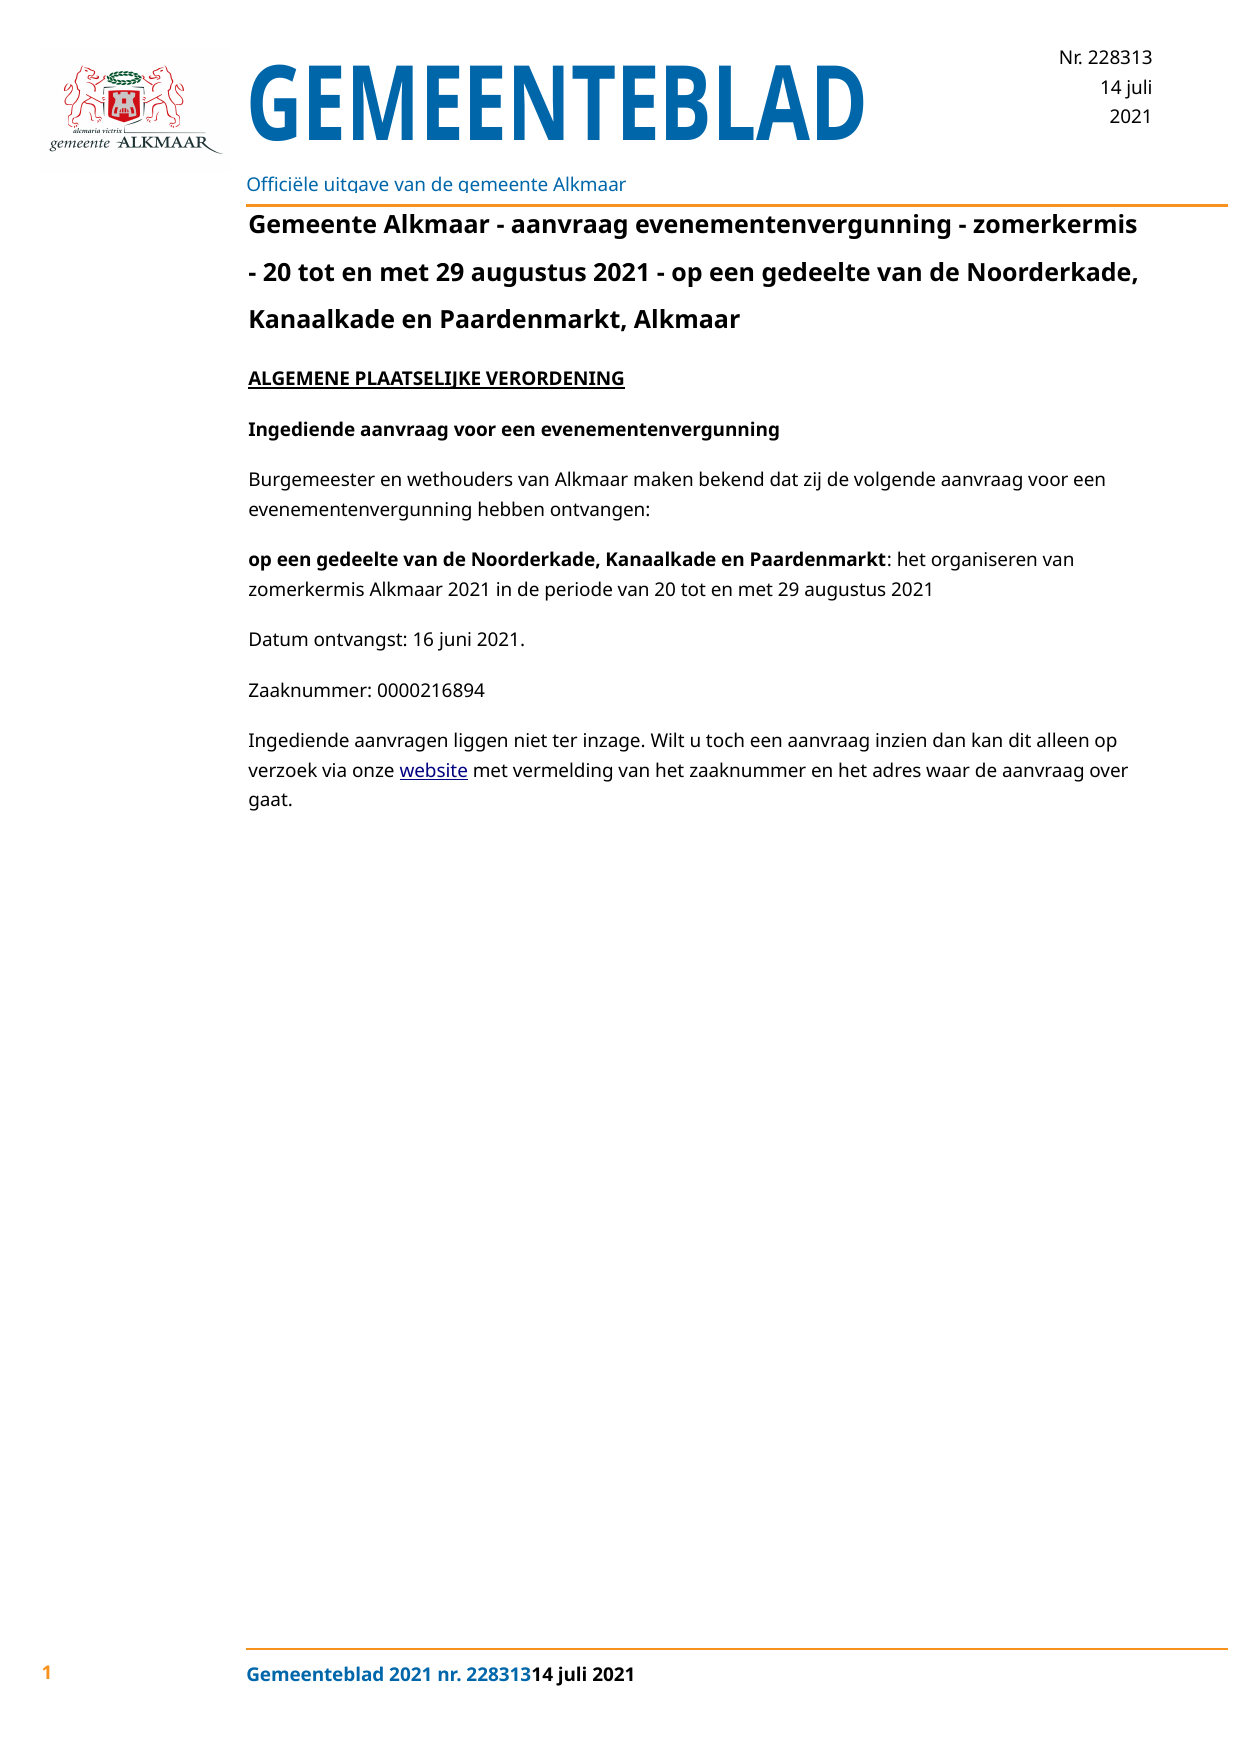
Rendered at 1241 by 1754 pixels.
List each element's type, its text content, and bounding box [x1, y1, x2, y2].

text Datum ontvangst: 16 juni 2021. [248, 626, 1152, 652]
text Gemeente Alkmaar - aanvraag evenementenvergunning - zomerkermis - 20 tot en met 29 augustus 2021 - op een gedeelte van de Noorderkade, Kanaalkade en Paardenmarkt, Alkmaar [248, 207, 1152, 336]
text Zaaknummer: 0000216894 [248, 677, 1152, 702]
text Ingediende aanvraag voor een evenementenvergunning [248, 416, 1152, 442]
text ALGEMENE PLAATSELIJKE VERORDENING [248, 366, 1152, 391]
text Ingediende aanvragen liggen niet ter inzage. Wilt u toch een aanvraag inzien dan kan dit alleen op verzoek via onze website met vermelding van het zaaknummer en het adres waar de aanvraag over gaat. [248, 727, 1152, 812]
picture [41, 47, 231, 172]
text op een gedeelte van de Noorderkade, Kanaalkade en Paardenmarkt: het organiseren van zomerkermis Alkmaar 2021 in de periode van 20 tot en met 29 augustus 2021 [248, 546, 1152, 602]
text Burgemeester en wethouders van Alkmaar maken bekend dat zij de volgende aanvraag voor een evenementenvergunning hebben ontvangen: [248, 466, 1152, 522]
